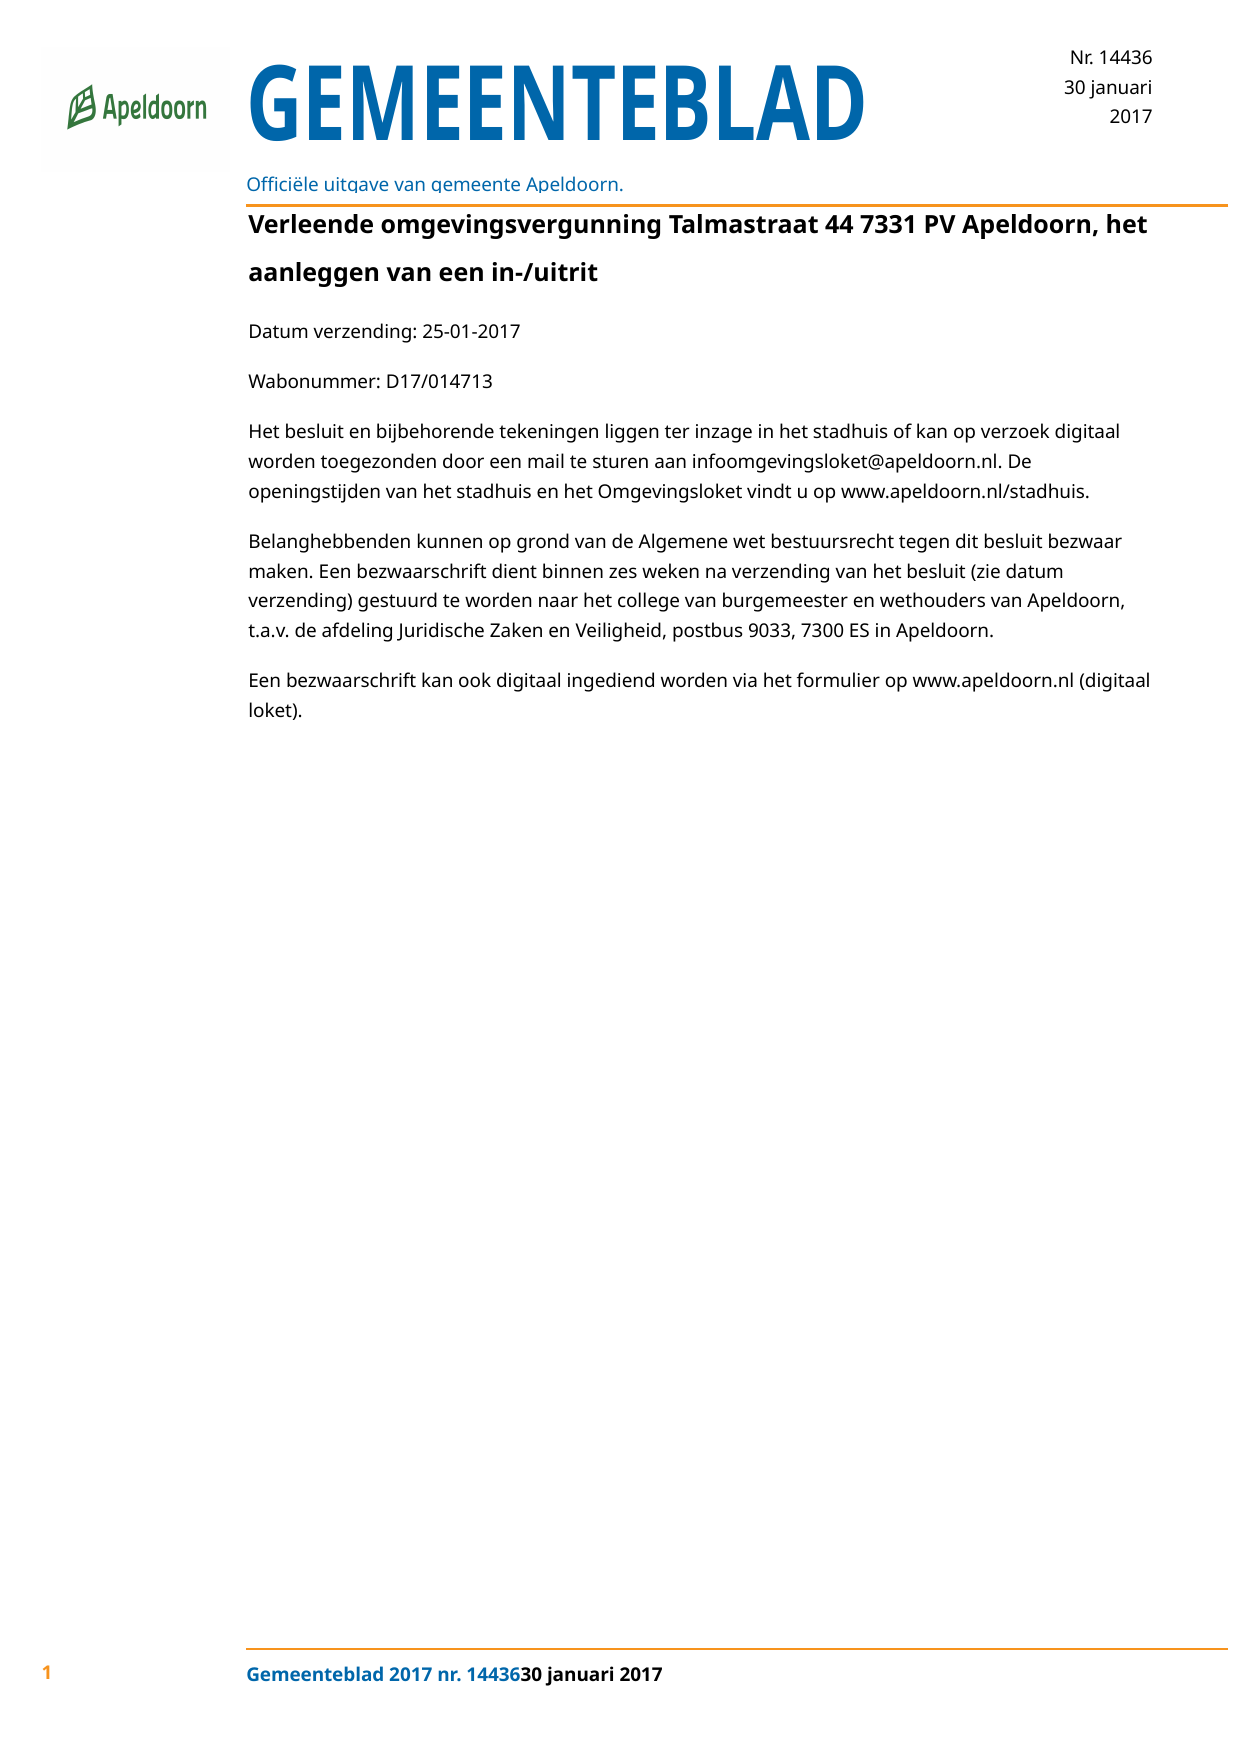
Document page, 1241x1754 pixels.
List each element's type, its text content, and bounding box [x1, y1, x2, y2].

text Verleende omgevingsvergunning Talmastraat 44 7331 PV Apeldoorn, het aanleggen van een in-/uitrit [248, 207, 1152, 288]
text Het besluit en bijbehorende tekeningen liggen ter inzage in het stadhuis of kan op verzoek digitaal worden toegezonden door een mail te sturen aan infoomgevingsloket@apeldoorn.nl. De openingstijden van het stadhuis en het Omgevingsloket vindt u op www.apeldoorn.nl/stadhuis. [248, 419, 1152, 504]
text Een bezwaarschrift kan ook digitaal ingediend worden via het formulier op www.apeldoorn.nl (digitaal loket). [248, 667, 1152, 723]
text Datum verzending: 25-01-2017 [248, 318, 1152, 344]
text Belanghebbenden kunnen op grond van de Algemene wet bestuursrecht tegen dit besluit bezwaar maken. Een bezwaarschrift dient binnen zes weken na verzending van het besluit (zie datum verzending) gestuurd te worden naar het college van burgemeester en wethouders van Apeldoorn, t.a.v. de afdeling Juridische Zaken en Veiligheid, postbus 9033, 7300 ES in Apeldoorn. [248, 528, 1152, 643]
text Wabonummer: D17/014713 [248, 368, 1152, 394]
picture [41, 47, 231, 172]
